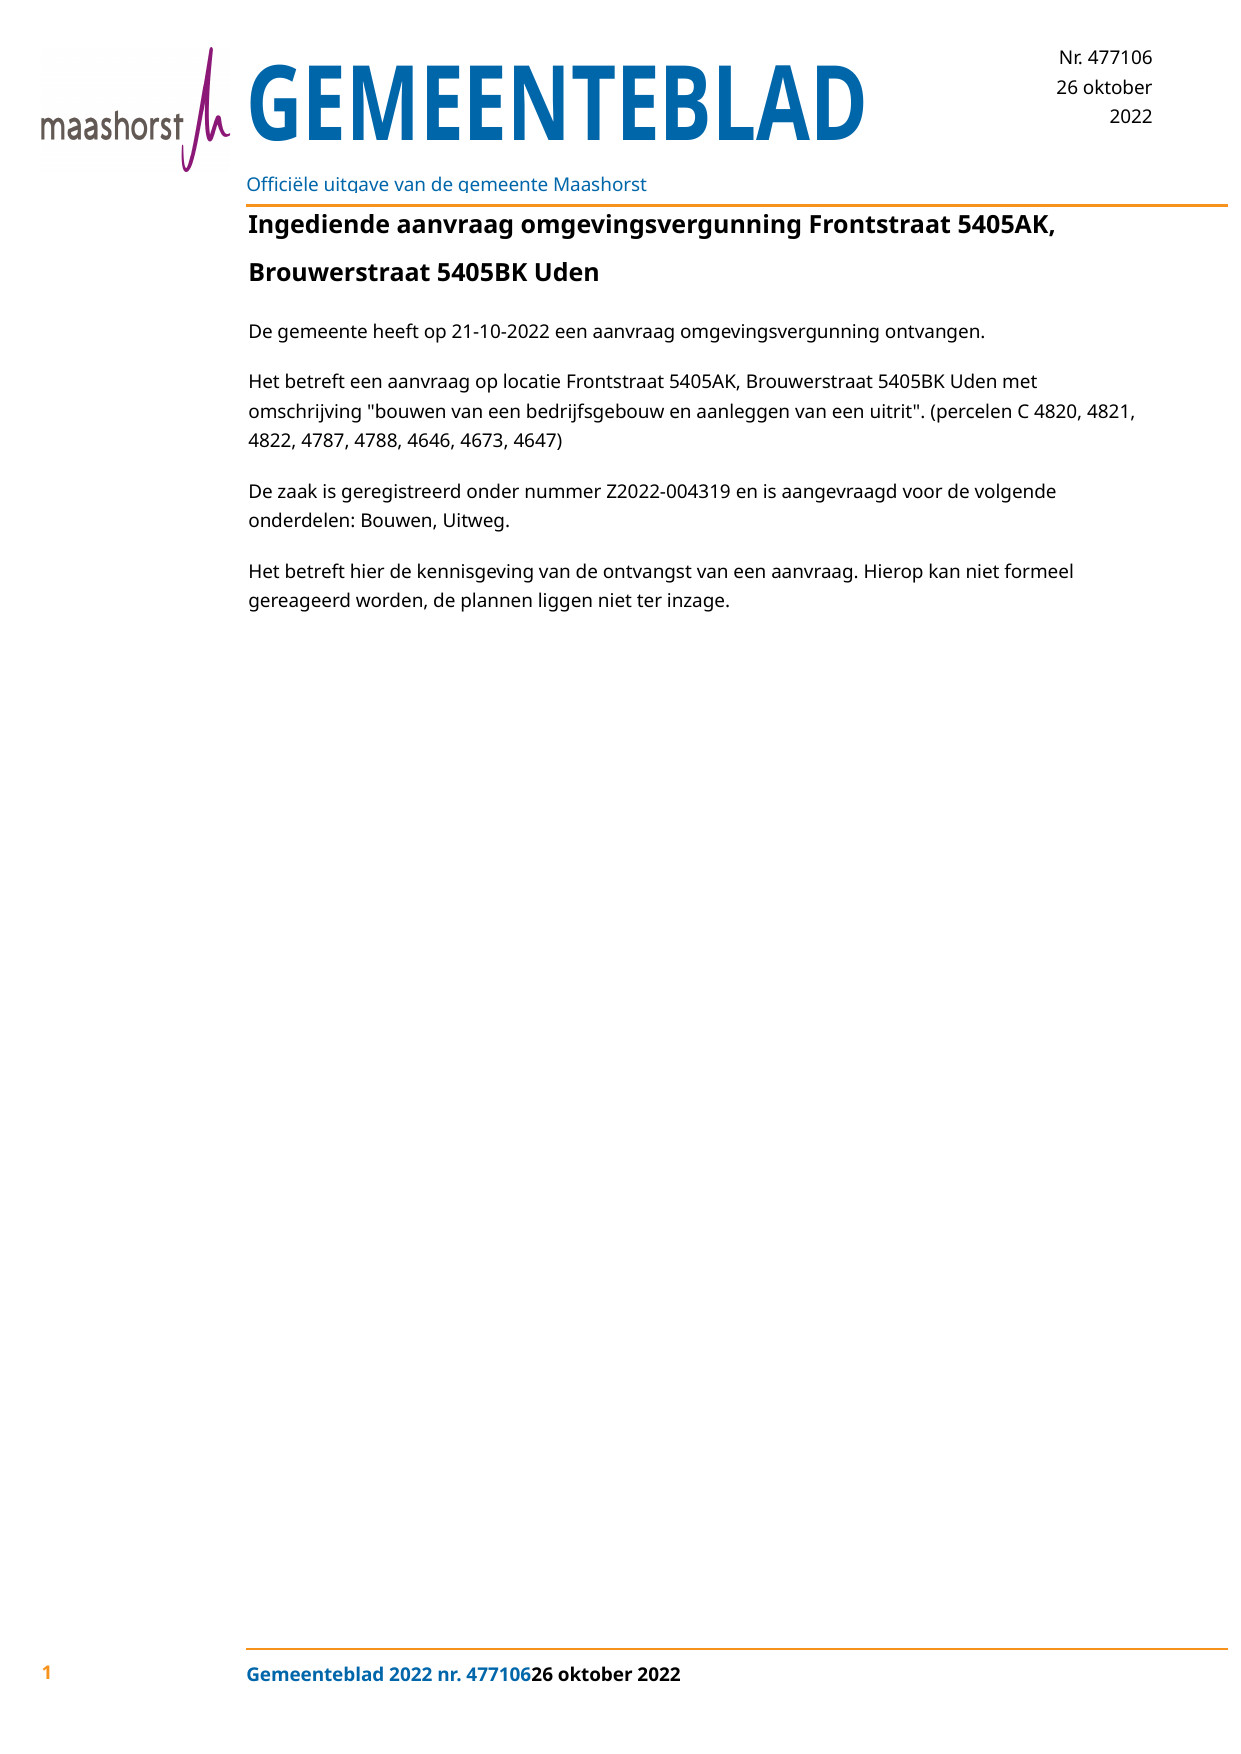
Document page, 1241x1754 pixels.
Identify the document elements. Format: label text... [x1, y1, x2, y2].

text Ingediende aanvraag omgevingsvergunning Frontstraat 5405AK, Brouwerstraat 5405BK Uden [248, 207, 1152, 288]
picture [41, 47, 231, 172]
text Het betreft een aanvraag op locatie Frontstraat 5405AK, Brouwerstraat 5405BK Uden met omschrijving "bouwen van een bedrijfsgebouw en aanleggen van een uitrit". (percelen C 4820, 4821, 4822, 4787, 4788, 4646, 4673, 4647) [248, 368, 1152, 453]
text De gemeente heeft op 21-10-2022 een aanvraag omgevingsvergunning ontvangen. [248, 318, 1152, 344]
text Het betreft hier de kennisgeving van de ontvangst van een aanvraag. Hierop kan niet formeel gereageerd worden, de plannen liggen niet ter inzage. [248, 558, 1152, 613]
text De zaak is geregistreerd onder nummer Z2022-004319 en is aangevraagd voor de volgende onderdelen: Bouwen, Uitweg. [248, 478, 1152, 533]
